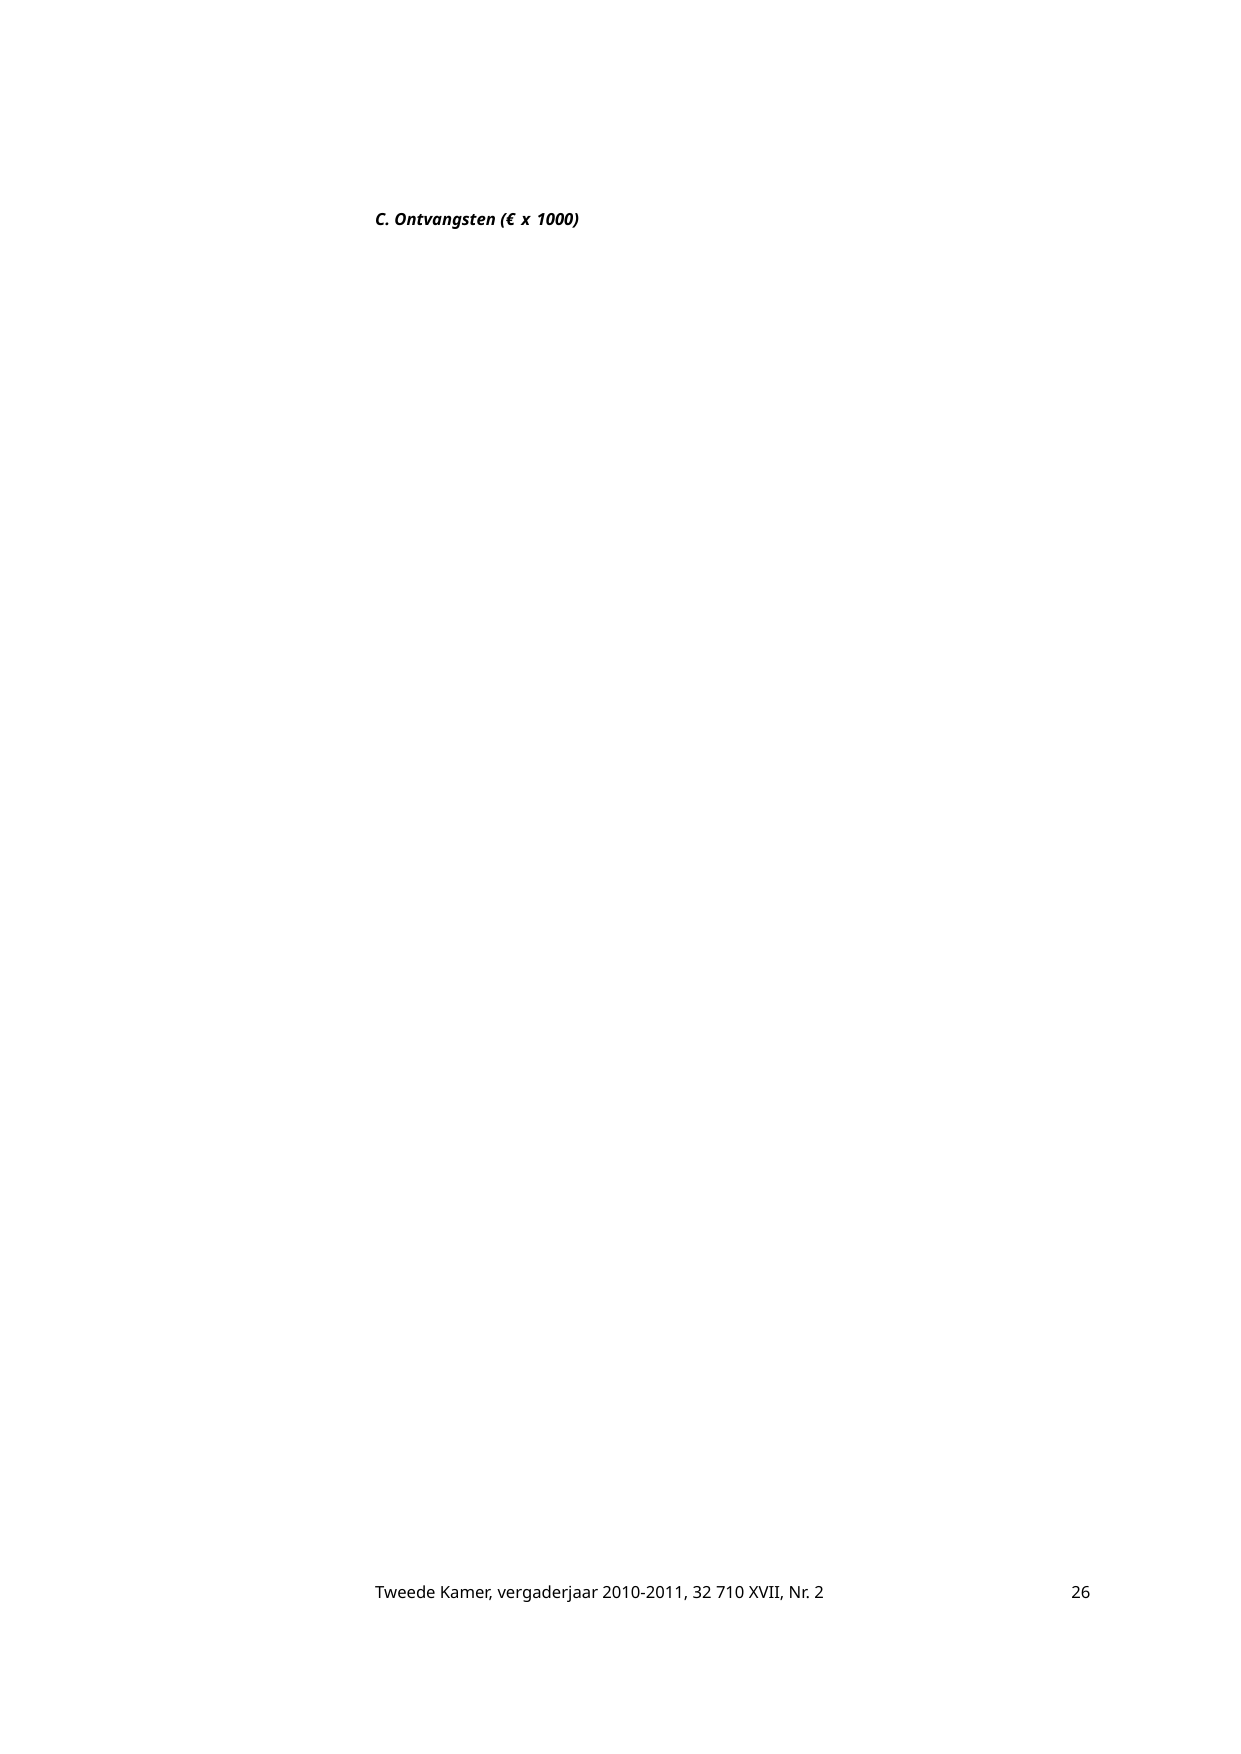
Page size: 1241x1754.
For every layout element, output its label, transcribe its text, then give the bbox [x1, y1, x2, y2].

text C. Ontvangsten (€ x 1000) [375, 208, 1090, 231]
